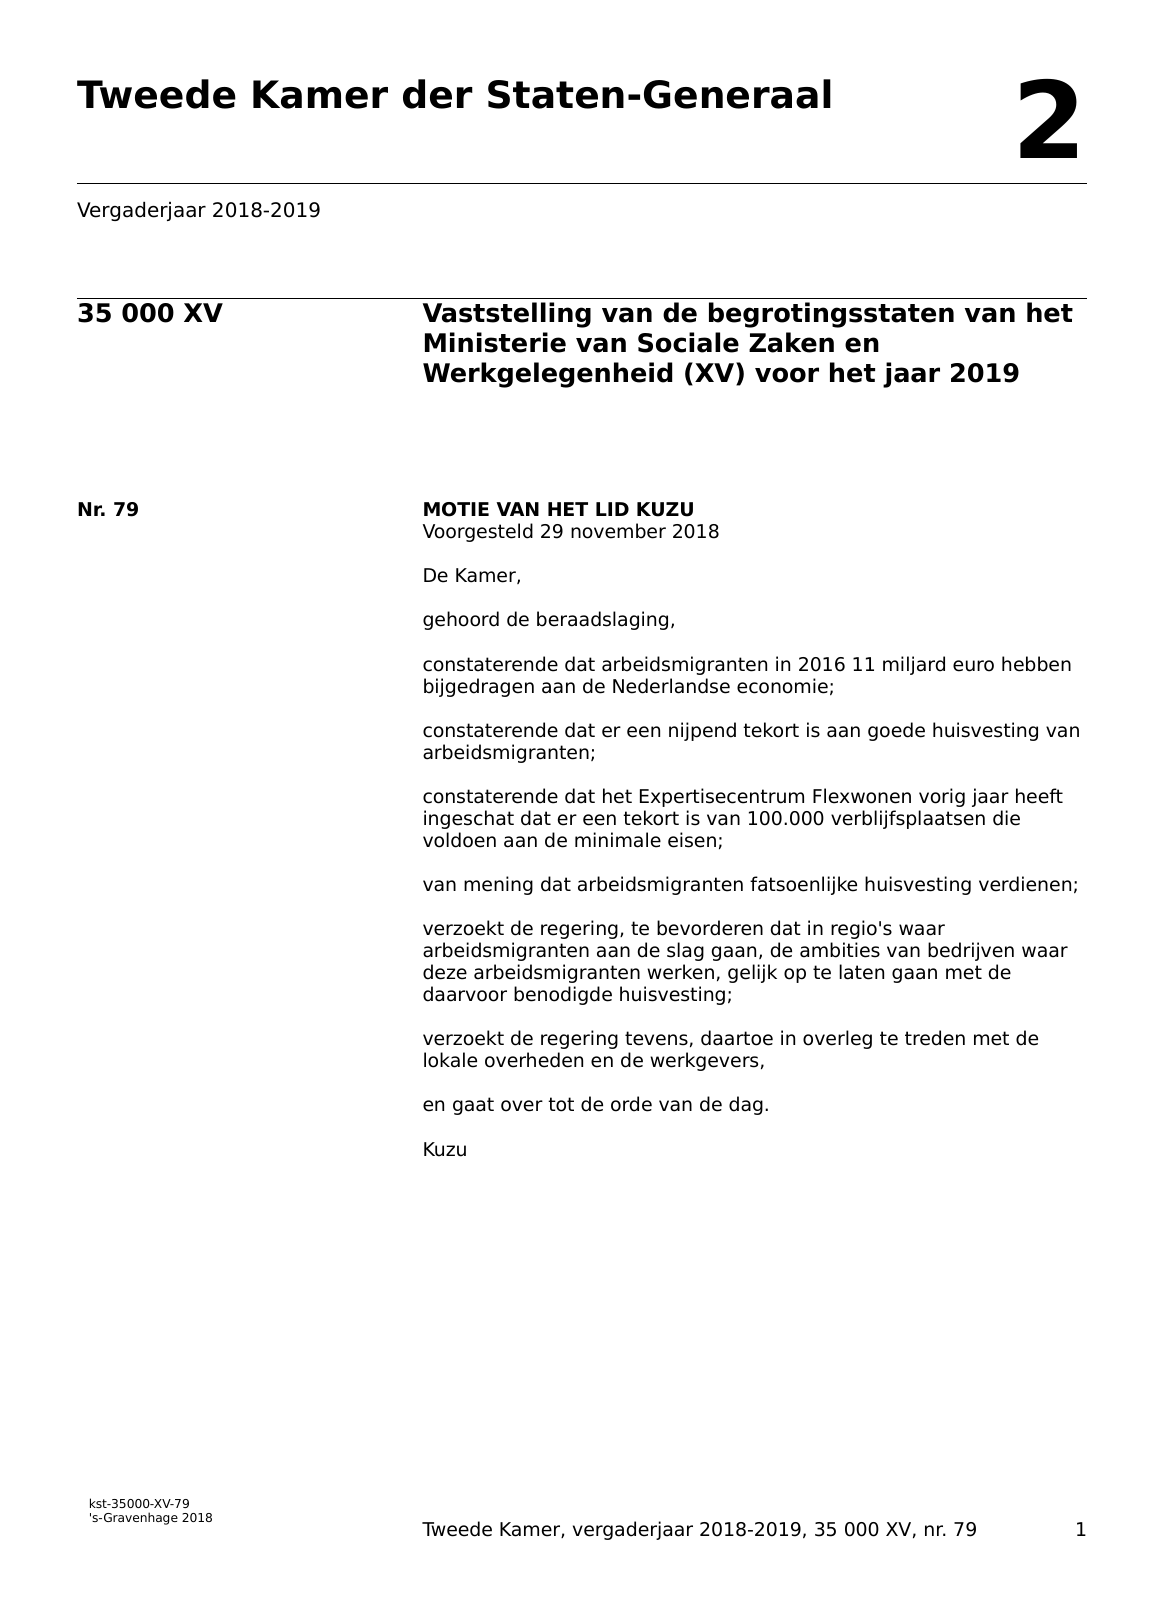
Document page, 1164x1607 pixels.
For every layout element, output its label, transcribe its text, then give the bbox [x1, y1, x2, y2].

table_cell Vergaderjaar 2018-2019 [77, 184, 1087, 298]
text 's-Gravenhage 2018 [88, 1511, 323, 1525]
text constaterende dat arbeidsmigranten in 2016 11 miljard euro hebben bijgedragen aan de Nederlandse economie; [422, 653, 1087, 697]
text en gaat over tot de orde van de dag. [422, 1094, 1087, 1116]
text verzoekt de regering tevens, daartoe in overleg te treden met de lokale overheden en de werkgevers, [422, 1028, 1087, 1072]
subtitle 35 000 XV Vaststelling van de begrotingsstaten van het Ministerie van Sociale Zaken en Werkgelegenheid (XV) voor het jaar 2019 [77, 299, 1087, 388]
text constaterende dat er een nijpend tekort is aan goede huisvesting van arbeidsmigranten; [422, 720, 1087, 764]
table_header Tweede Kamer der Staten-Generaal [77, 59, 886, 183]
text van mening dat arbeidsmigranten fatsoenlijke huisvesting verdienen; [422, 874, 1087, 896]
text Kuzu [422, 1138, 1087, 1161]
text Voorgesteld 29 november 2018 [422, 521, 1087, 543]
text kst-35000-XV-79 [88, 1497, 323, 1511]
text gehoord de beraadslaging, [422, 609, 1087, 631]
text De Kamer, [422, 565, 1087, 587]
text verzoekt de regering, te bevorderen dat in regio's waar arbeidsmigranten aan de slag gaan, de ambities van bedrijven waar deze arbeidsmigranten werken, gelijk op te laten gaan met de daarvoor benodigde huisvesting; [422, 918, 1087, 1006]
table_header 2 [886, 59, 1087, 183]
text constaterende dat het Expertisecentrum Flexwonen vorig jaar heeft ingeschat dat er een tekort is van 100.000 verblijfsplaatsen die voldoen aan de minimale eisen; [422, 786, 1087, 852]
subtitle Nr. 79 MOTIE VAN HET LID KUZU [77, 499, 1087, 521]
